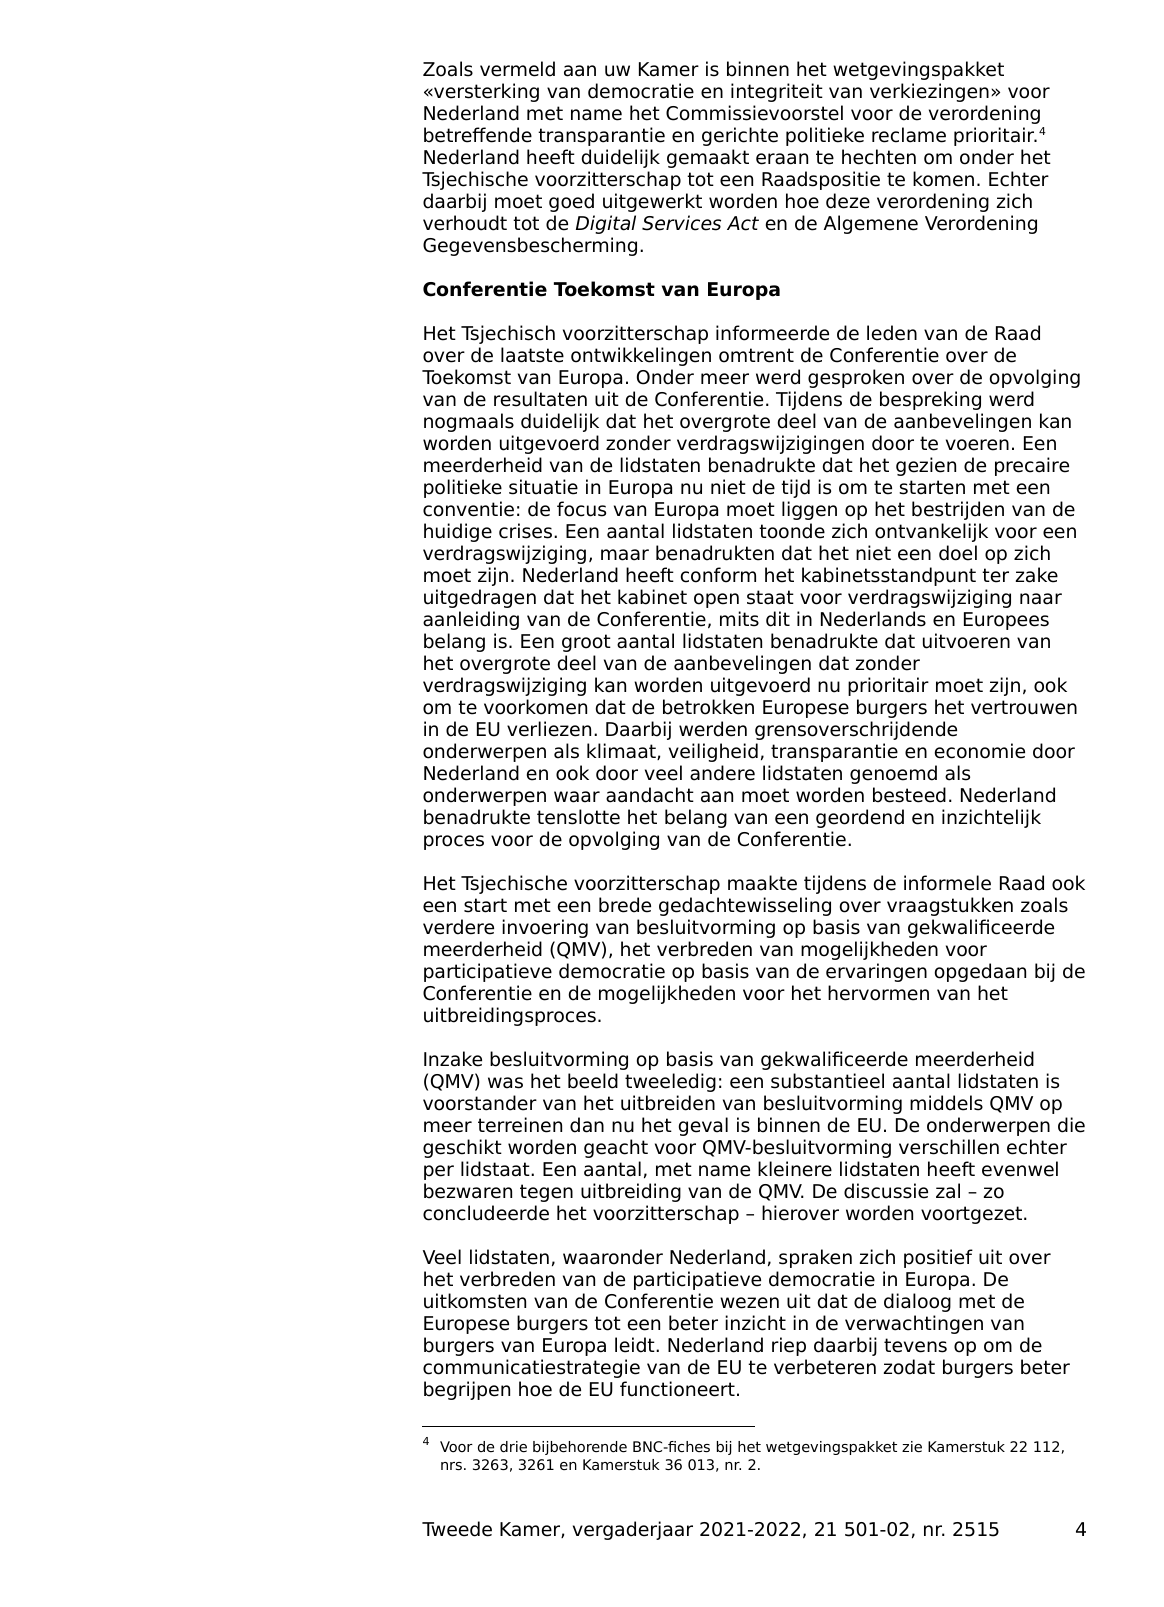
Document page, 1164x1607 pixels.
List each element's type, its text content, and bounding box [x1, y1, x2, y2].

text Inzake besluitvorming op basis van gekwalificeerde meerderheid (QMV) was het beeld tweeledig: een substantieel aantal lidstaten is voorstander van het uitbreiden van besluitvorming middels QMV op meer terreinen dan nu het geval is binnen de EU. De onderwerpen die geschikt worden geacht voor QMV-besluitvorming verschillen echter per lidstaat. Een aantal, met name kleinere lidstaten heeft evenwel bezwaren tegen uitbreiding van de QMV. De discussie zal – zo concludeerde het voorzitterschap – hierover worden voortgezet. [422, 1049, 1087, 1225]
text Zoals vermeld aan uw Kamer is binnen het wetgevingspakket «versterking van democratie en integriteit van verkiezingen» voor Nederland met name het Commissievoorstel voor de verordening betreffende transparantie en gerichte politieke reclame prioritair. Nederland heeft duidelijk gemaakt eraan te hechten om onder het Tsjechische voorzitterschap tot een Raadspositie te komen. Echter daarbij moet goed uitgewerkt worden hoe deze verordening zich verhoudt tot de Digital Services Act en de Algemene Verordening Gegevensbescherming. [422, 59, 1087, 257]
text Het Tsjechisch voorzitterschap informeerde de leden van de Raad over de laatste ontwikkelingen omtrent de Conferentie over de Toekomst van Europa. Onder meer werd gesproken over de opvolging van de resultaten uit de Conferentie. Tijdens de bespreking werd nogmaals duidelijk dat het overgrote deel van de aanbevelingen kan worden uitgevoerd zonder verdragswijzigingen door te voeren. Een meerderheid van de lidstaten benadrukte dat het gezien de precaire politieke situatie in Europa nu niet de tijd is om te starten met een conventie: de focus van Europa moet liggen op het bestrijden van de huidige crises. Een aantal lidstaten toonde zich ontvankelijk voor een verdragswijziging, maar benadrukten dat het niet een doel op zich moet zijn. Nederland heeft conform het kabinetsstandpunt ter zake uitgedragen dat het kabinet open staat voor verdragswijziging naar aanleiding van de Conferentie, mits dit in Nederlands en Europees belang is. Een groot aantal lidstaten benadrukte dat uitvoeren van het overgrote deel van de aanbevelingen dat zonder verdragswijziging kan worden uitgevoerd nu prioritair moet zijn, ook om te voorkomen dat de betrokken Europese burgers het vertrouwen in de EU verliezen. Daarbij werden grensoverschrijdende onderwerpen als klimaat, veiligheid, transparantie en economie door Nederland en ook door veel andere lidstaten genoemd als onderwerpen waar aandacht aan moet worden besteed. Nederland benadrukte tenslotte het belang van een geordend en inzichtelijk proces voor de opvolging van de Conferentie. [422, 323, 1087, 851]
text Voor de drie bijbehorende BNC-fiches bij het wetgevingspakket zie Kamerstuk 22 112, nrs. 3263, 3261 en Kamerstuk 36 013, nr. 2. [422, 1435, 1087, 1474]
text Het Tsjechische voorzitterschap maakte tijdens de informele Raad ook een start met een brede gedachtewisseling over vraagstukken zoals verdere invoering van besluitvorming op basis van gekwalificeerde meerderheid (QMV), het verbreden van mogelijkheden voor participatieve democratie op basis van de ervaringen opgedaan bij de Conferentie en de mogelijkheden voor het hervormen van het uitbreidingsproces. [422, 873, 1087, 1027]
subtitle Conferentie Toekomst van Europa [422, 279, 1087, 301]
text Veel lidstaten, waaronder Nederland, spraken zich positief uit over het verbreden van de participatieve democratie in Europa. De uitkomsten van de Conferentie wezen uit dat de dialoog met de Europese burgers tot een beter inzicht in de verwachtingen van burgers van Europa leidt. Nederland riep daarbij tevens op om de communicatiestrategie van de EU te verbeteren zodat burgers beter begrijpen hoe de EU functioneert. [422, 1247, 1087, 1401]
